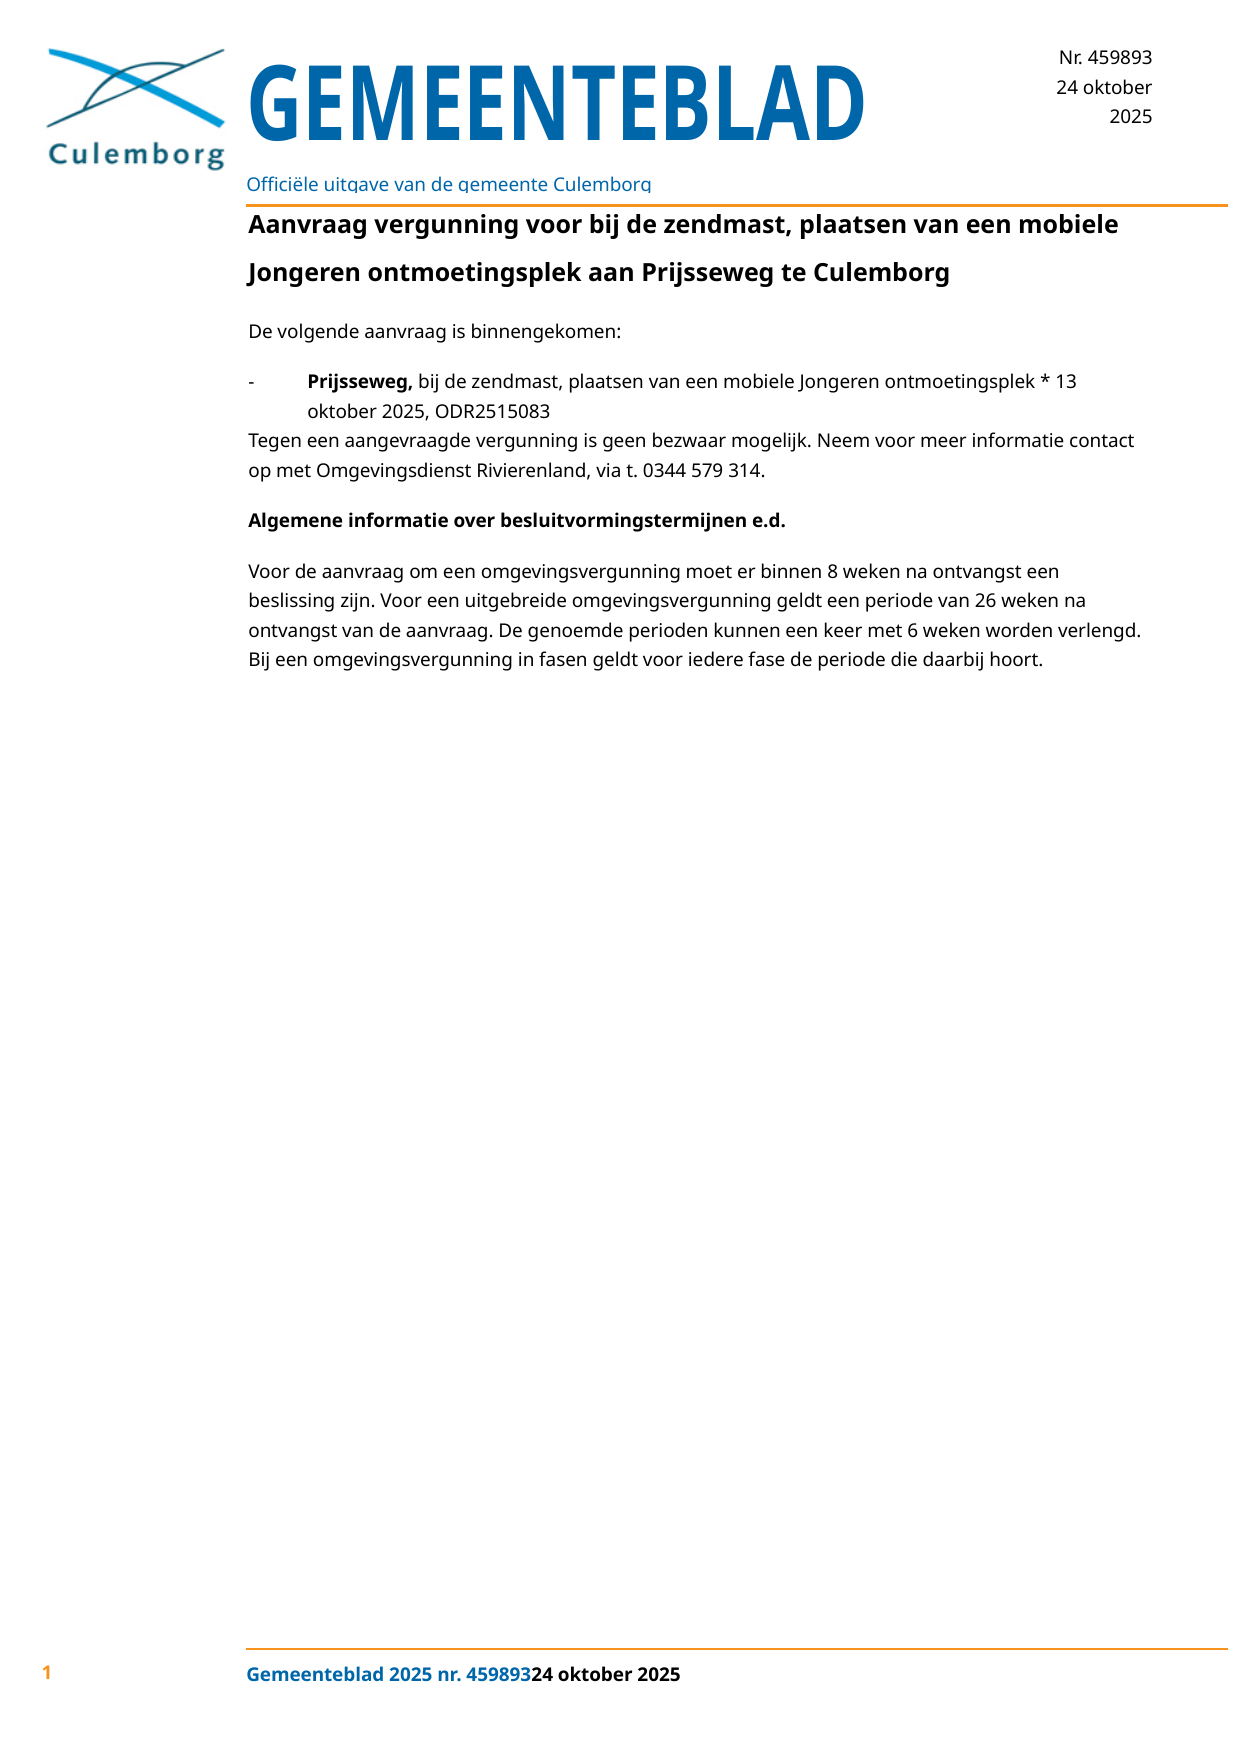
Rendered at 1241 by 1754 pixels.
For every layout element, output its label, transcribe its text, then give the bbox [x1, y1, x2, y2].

text De volgende aanvraag is binnengekomen: [248, 318, 1152, 344]
text Aanvraag vergunning voor bij de zendmast, plaatsen van een mobiele Jongeren ontmoetingsplek aan Prijsseweg te Culemborg [248, 207, 1152, 288]
text Voor de aanvraag om een omgevingsvergunning moet er binnen 8 weken na ontvangst een beslissing zijn. Voor een uitgebreide omgevingsvergunning geldt een periode van 26 weken na ontvangst van de aanvraag. De genoemde perioden kunnen een keer met 6 weken worden verlengd. Bij een omgevingsvergunning in fasen geldt voor iedere fase de periode die daarbij hoort. [248, 558, 1152, 672]
text Tegen een aangevraagde vergunning is geen bezwaar mogelijk. Neem voor meer informatie contact op met Omgevingsdienst Rivierenland, via t. 0344 579 314. [248, 427, 1152, 483]
picture [41, 47, 231, 172]
text Algemene informatie over besluitvormingstermijnen e.d. [248, 507, 1152, 533]
list Prijsseweg, bij de zendmast, plaatsen van een mobiele Jongeren ontmoetingsplek * 13 oktober 2025, ODR2515083 [248, 368, 1152, 424]
